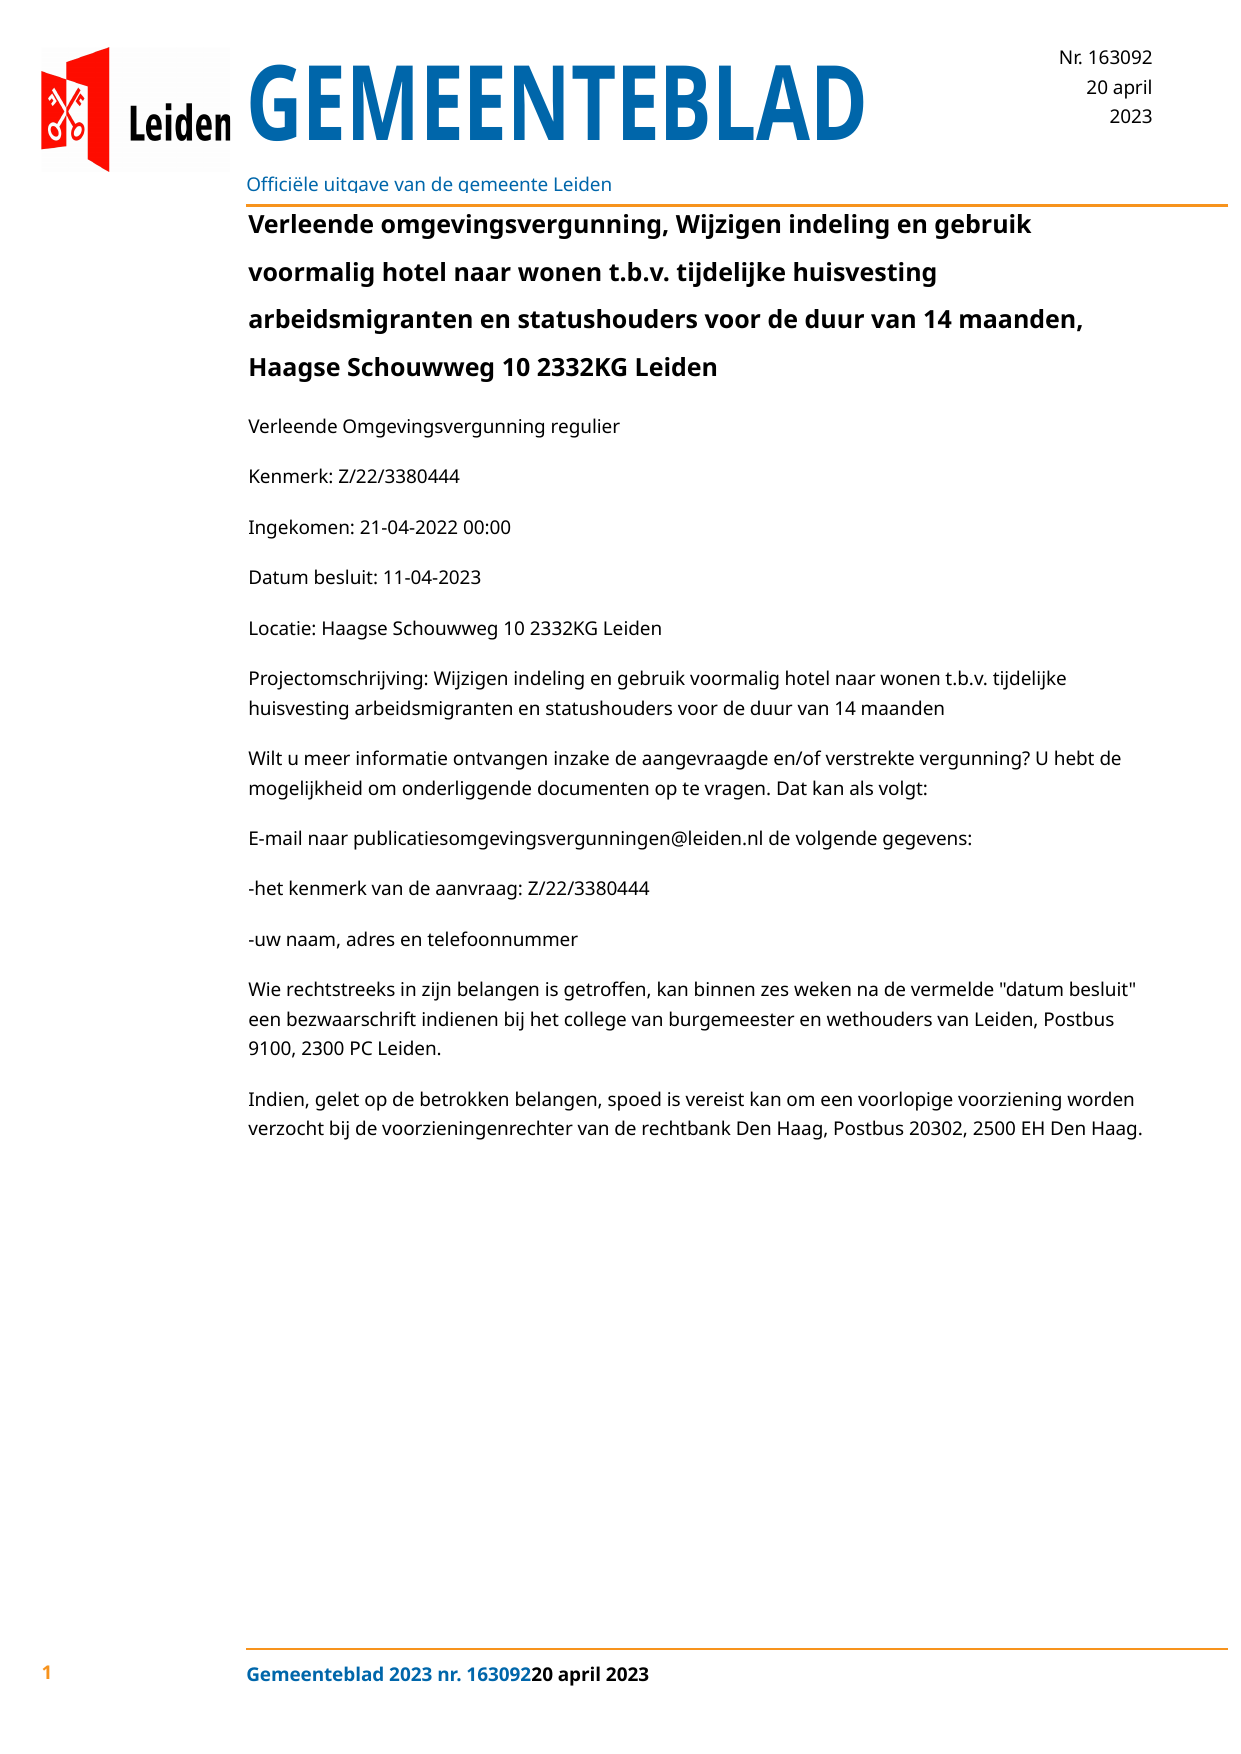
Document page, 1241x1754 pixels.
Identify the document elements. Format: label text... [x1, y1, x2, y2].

text Wilt u meer informatie ontvangen inzake de aangevraagde en/of verstrekte vergunning? U hebt de mogelijkheid om onderliggende documenten op te vragen. Dat kan als volgt: [248, 745, 1152, 801]
text -uw naam, adres en telefoonnummer [248, 926, 1152, 952]
text Locatie: Haagse Schouwweg 10 2332KG Leiden [248, 615, 1152, 641]
text Wie rechtstreeks in zijn belangen is getroffen, kan binnen zes weken na de vermelde "datum besluit" een bezwaarschrift indienen bij het college van burgemeester en wethouders van Leiden, Postbus 9100, 2300 PC Leiden. [248, 976, 1152, 1061]
text Indien, gelet op de betrokken belangen, spoed is vereist kan om een voorlopige voorziening worden verzocht bij de voorzieningenrechter van de rechtbank Den Haag, Postbus 20302, 2500 EH Den Haag. [248, 1086, 1152, 1141]
text E-mail naar publicatiesomgevingsvergunningen@leiden.nl de volgende gegevens: [248, 825, 1152, 851]
text -het kenmerk van de aanvraag: Z/22/3380444 [248, 876, 1152, 901]
text Verleende omgevingsvergunning, Wijzigen indeling en gebruik voormalig hotel naar wonen t.b.v. tijdelijke huisvesting arbeidsmigranten en statushouders voor de duur van 14 maanden, Haagse Schouwweg 10 2332KG Leiden [248, 207, 1152, 384]
picture [41, 47, 231, 172]
text Kenmerk: Z/22/3380444 [248, 463, 1152, 489]
text Ingekomen: 21-04-2022 00:00 [248, 514, 1152, 540]
text Verleende Omgevingsvergunning regulier [248, 413, 1152, 439]
text Projectomschrijving: Wijzigen indeling en gebruik voormalig hotel naar wonen t.b.v. tijdelijke huisvesting arbeidsmigranten en statushouders voor de duur van 14 maanden [248, 665, 1152, 721]
text Datum besluit: 11-04-2023 [248, 564, 1152, 590]
